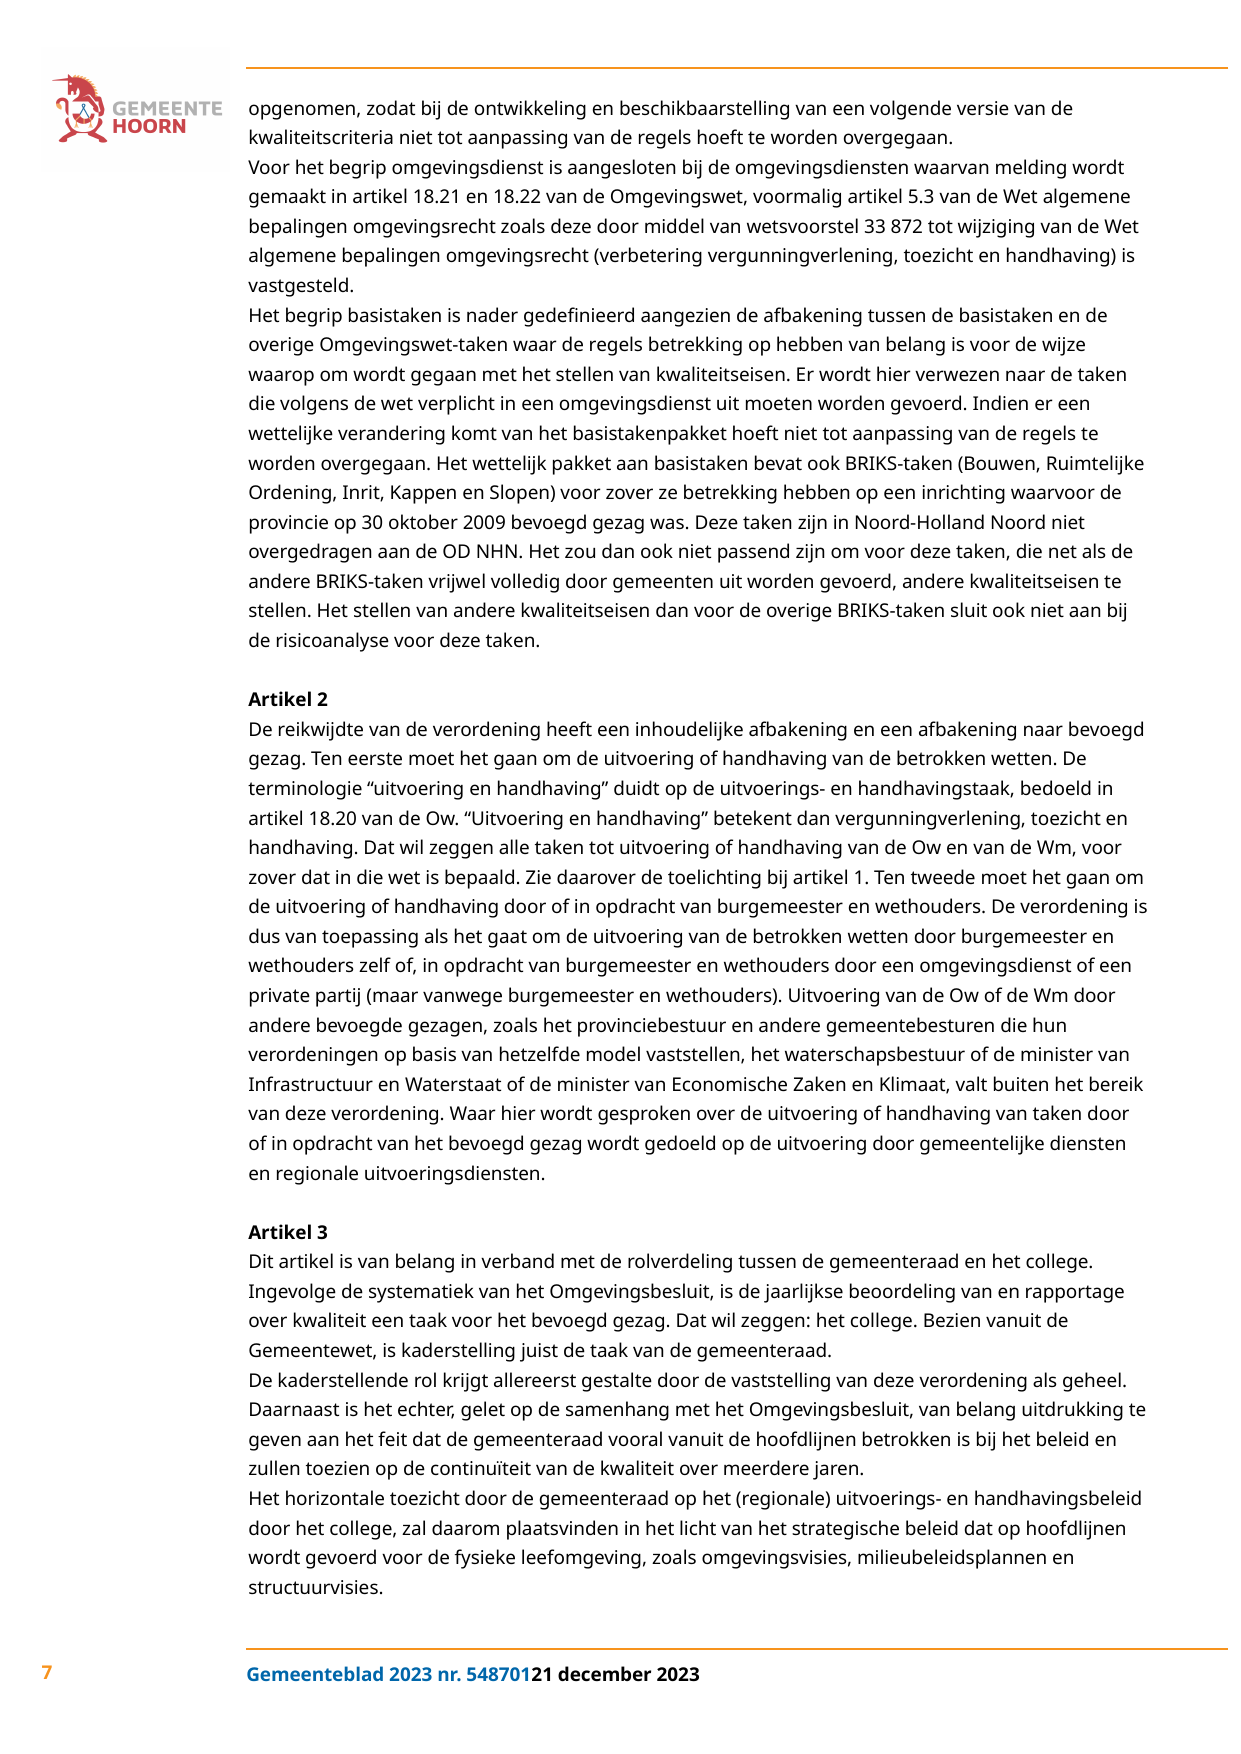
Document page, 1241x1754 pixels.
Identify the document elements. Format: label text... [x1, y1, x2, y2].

text Artikel 2 [248, 686, 1152, 712]
text Het begrip basistaken is nader gedefinieerd aangezien de afbakening tussen de basistaken en de overige Omgevingswet-taken waar de regels betrekking op hebben van belang is voor de wijze waarop om wordt gegaan met het stellen van kwaliteitseisen. Er wordt hier verwezen naar de taken die volgens de wet verplicht in een omgevingsdienst uit moeten worden gevoerd. Indien er een wettelijke verandering komt van het basistakenpakket hoeft niet tot aanpassing van de regels te worden overgegaan. Het wettelijk pakket aan basistaken bevat ook BRIKS-taken (Bouwen, Ruimtelijke Ordening, Inrit, Kappen en Slopen) voor zover ze betrekking hebben op een inrichting waarvoor de provincie op 30 oktober 2009 bevoegd gezag was. Deze taken zijn in Noord-Holland Noord niet overgedragen aan de OD NHN. Het zou dan ook niet passend zijn om voor deze taken, die net als de andere BRIKS-taken vrijwel volledig door gemeenten uit worden gevoerd, andere kwaliteitseisen te stellen. Het stellen van andere kwaliteitseisen dan voor de overige BRIKS-taken sluit ook niet aan bij de risicoanalyse voor deze taken. [248, 302, 1152, 653]
text De reikwijdte van de verordening heeft een inhoudelijke afbakening en een afbakening naar bevoegd gezag. Ten eerste moet het gaan om de uitvoering of handhaving van de betrokken wetten. De terminologie “uitvoering en handhaving” duidt op de uitvoerings- en handhavingstaak, bedoeld in artikel 18.20 van de Ow. “Uitvoering en handhaving” betekent dan vergunningverlening, toezicht en handhaving. Dat wil zeggen alle taken tot uitvoering of handhaving van de Ow en van de Wm, voor zover dat in die wet is bepaald. Zie daarover de toelichting bij artikel 1. Ten tweede moet het gaan om de uitvoering of handhaving door of in opdracht van burgemeester en wethouders. De verordening is dus van toepassing als het gaat om de uitvoering van de betrokken wetten door burgemeester en wethouders zelf of, in opdracht van burgemeester en wethouders door een omgevingsdienst of een private partij (maar vanwege burgemeester en wethouders). Uitvoering van de Ow of de Wm door andere bevoegde gezagen, zoals het provinciebestuur en andere gemeentebesturen die hun verordeningen op basis van hetzelfde model vaststellen, het waterschapsbestuur of de minister van Infrastructuur en Waterstaat of de minister van Economische Zaken en Klimaat, valt buiten het bereik van deze verordening. Waar hier wordt gesproken over de uitvoering of handhaving van taken door of in opdracht van het bevoegd gezag wordt gedoeld op de uitvoering door gemeentelijke diensten en regionale uitvoeringsdiensten. [248, 716, 1152, 1186]
text Artikel 3 [248, 1219, 1152, 1245]
text Het horizontale toezicht door de gemeenteraad op het (regionale) uitvoerings- en handhavingsbeleid door het college, zal daarom plaatsvinden in het licht van het strategische beleid dat op hoofdlijnen wordt gevoerd voor de fysieke leefomgeving, zoals omgevingsvisies, milieubeleidsplannen en structuurvisies. [248, 1485, 1152, 1600]
text Dit artikel is van belang in verband met de rolverdeling tussen de gemeenteraad en het college. Ingevolge de systematiek van het Omgevingsbesluit, is de jaarlijkse beoordeling van en rapportage over kwaliteit een taak voor het bevoegd gezag. Dat wil zeggen: het college. Bezien vanuit de Gemeentewet, is kaderstelling juist de taak van de gemeenteraad. [248, 1248, 1152, 1363]
text Voor het begrip omgevingsdienst is aangesloten bij de omgevingsdiensten waarvan melding wordt gemaakt in artikel 18.21 en 18.22 van de Omgevingswet, voormalig artikel 5.3 van de Wet algemene bepalingen omgevingsrecht zoals deze door middel van wetsvoorstel 33 872 tot wijziging van de Wet algemene bepalingen omgevingsrecht (verbetering vergunningverlening, toezicht en handhaving) is vastgesteld. [248, 154, 1152, 298]
text opgenomen, zodat bij de ontwikkeling en beschikbaarstelling van een volgende versie van de kwaliteitscriteria niet tot aanpassing van de regels hoeft te worden overgegaan. [248, 95, 1152, 150]
picture [41, 47, 231, 172]
text De kaderstellende rol krijgt allereerst gestalte door de vaststelling van deze verordening als geheel. Daarnaast is het echter, gelet op de samenhang met het Omgevingsbesluit, van belang uitdrukking te geven aan het feit dat de gemeenteraad vooral vanuit de hoofdlijnen betrokken is bij het beleid en zullen toezien op de continuïteit van de kwaliteit over meerdere jaren. [248, 1367, 1152, 1481]
